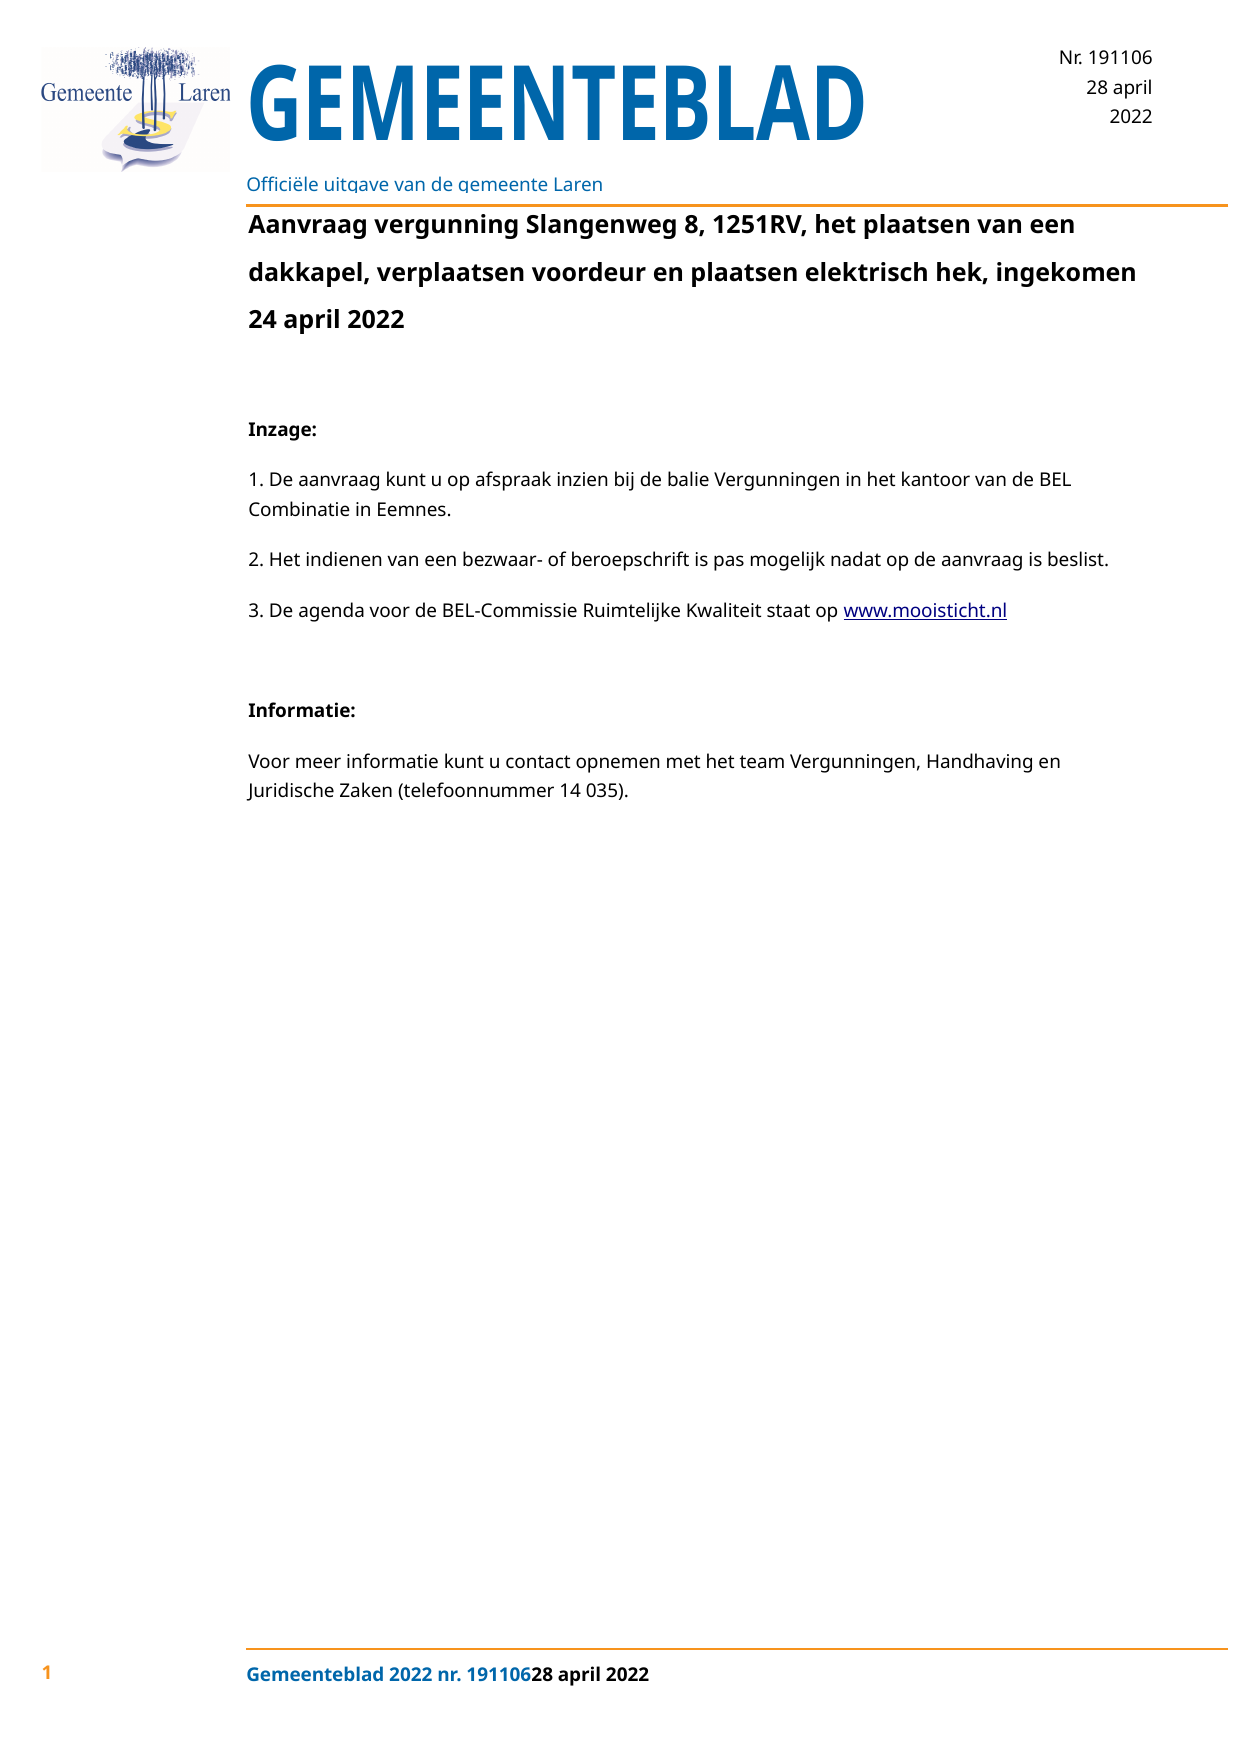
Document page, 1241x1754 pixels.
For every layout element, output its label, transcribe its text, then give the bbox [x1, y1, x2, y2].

picture [41, 47, 231, 172]
text Voor meer informatie kunt u contact opnemen met het team Vergunningen, Handhaving en Juridische Zaken (telefoonnummer 14 035). [248, 748, 1152, 803]
text 2. Het indienen van een bezwaar- of beroepschrift is pas mogelijk nadat op de aanvraag is beslist. [248, 546, 1152, 572]
text Informatie: [248, 698, 1152, 723]
text 3. De agenda voor de BEL-Commissie Ruimtelijke Kwaliteit staat op www.mooisticht.nl [248, 597, 1152, 622]
text 1. De aanvraag kunt u op afspraak inzien bij de balie Vergunningen in het kantoor van de BEL Combinatie in Eemnes. [248, 466, 1152, 522]
text Aanvraag vergunning Slangenweg 8, 1251RV, het plaatsen van een dakkapel, verplaatsen voordeur en plaatsen elektrisch hek, ingekomen 24 april 2022 [248, 207, 1152, 336]
text Inzage: [248, 416, 1152, 442]
